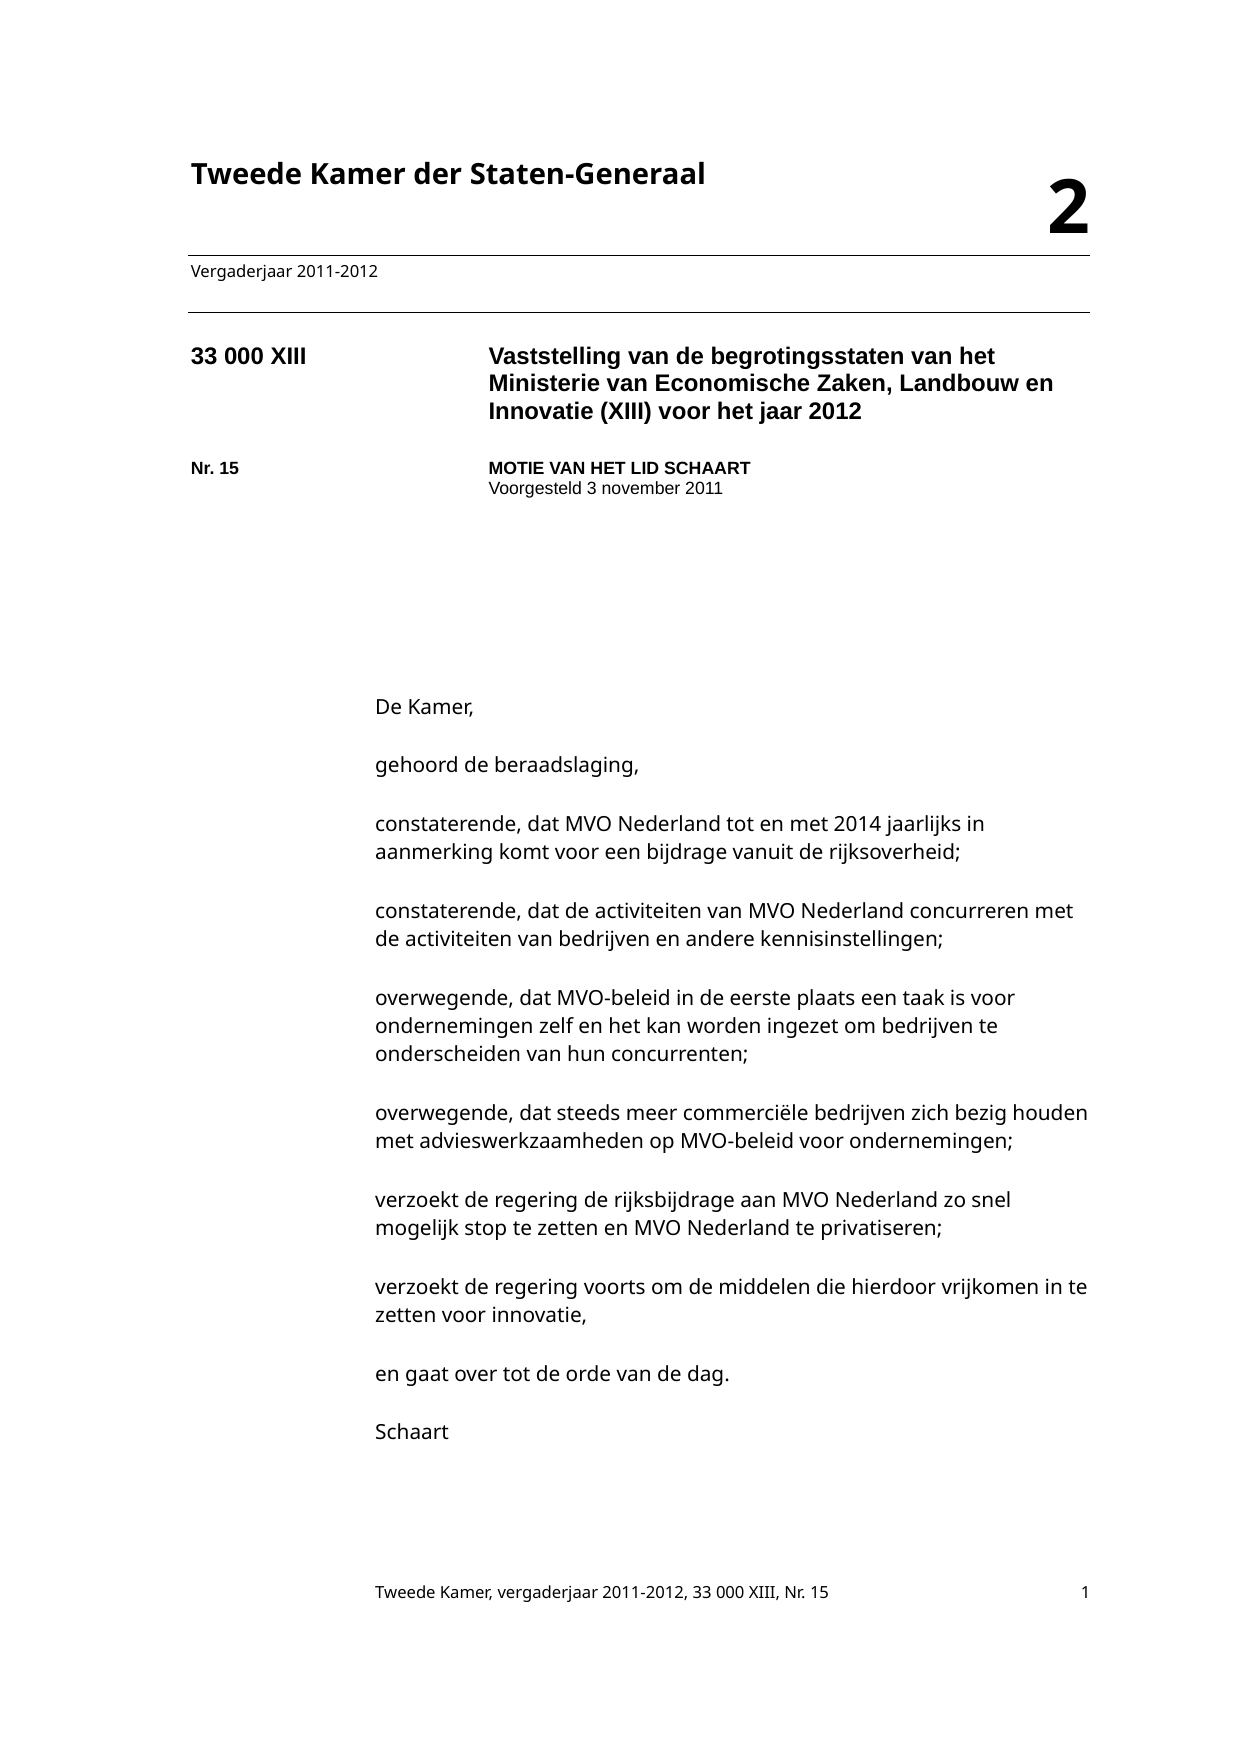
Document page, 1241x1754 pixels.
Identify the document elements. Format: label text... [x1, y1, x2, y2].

table_cell Vaststelling van de begrotingsstaten van het Ministerie van Economische Zaken, Landbouw en Innovatie (XIII) voor het jaar 2012 [485, 339, 1090, 454]
text overwegende, dat MVO-beleid in de eerste plaats een taak is voor ondernemingen zelf en het kan worden ingezet om bedrijven te onderscheiden van hun concurrenten; [375, 983, 1090, 1068]
text verzoekt de regering voorts om de middelen die hierdoor vrijkomen in te zetten voor innovatie, [375, 1272, 1090, 1329]
table_cell 33 000 XIII [188, 339, 485, 454]
table_cell MOTIE VAN HET LID SCHAART Voorgesteld 3 november 2011 [485, 455, 1090, 573]
text en gaat over tot de orde van de dag. [375, 1359, 1090, 1387]
text verzoekt de regering de rijksbijdrage aan MVO Nederland zo snel mogelijk stop te zetten en MVO Nederland te privatiseren; [375, 1185, 1090, 1242]
table_cell [485, 256, 1090, 312]
table_header Tweede Kamer der Staten-Generaal [188, 150, 909, 255]
table_header 2 [910, 150, 1090, 255]
table_cell [485, 313, 1090, 339]
table_cell Nr. 15 [188, 455, 485, 573]
table_cell [188, 313, 485, 339]
text constaterende, dat de activiteiten van MVO Nederland concurreren met de activiteiten van bedrijven en andere kennisinstellingen; [375, 896, 1090, 953]
text Schaart [375, 1417, 1090, 1446]
text constaterende, dat MVO Nederland tot en met 2014 jaarlijks in aanmerking komt voor een bijdrage vanuit de rijksoverheid; [375, 809, 1090, 866]
text overwegende, dat steeds meer commerciële bedrijven zich bezig houden met advieswerkzaamheden op MVO-beleid voor ondernemingen; [375, 1098, 1090, 1155]
text gehoord de beraadslaging, [375, 751, 1090, 779]
table_cell Vergaderjaar 2011-2012 [188, 256, 485, 312]
text De Kamer, [375, 692, 1090, 721]
